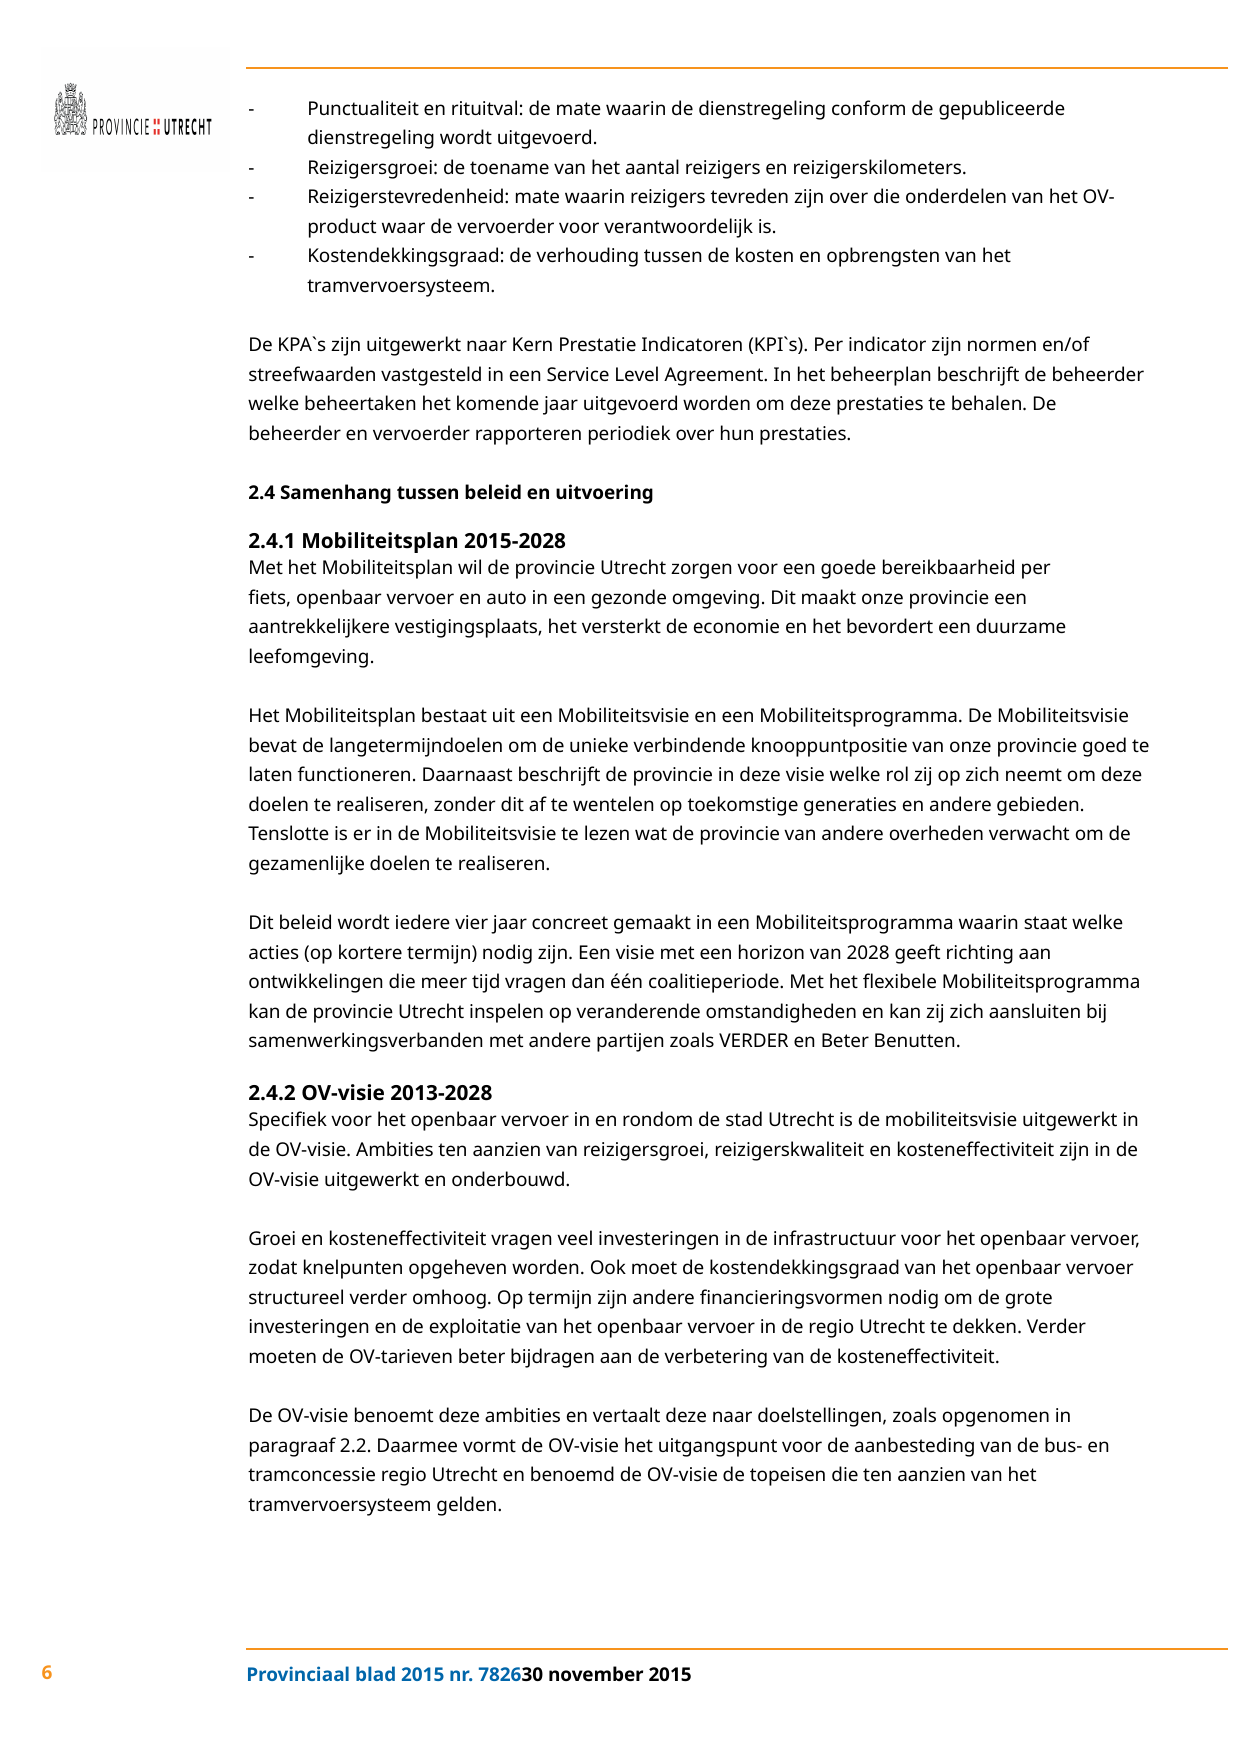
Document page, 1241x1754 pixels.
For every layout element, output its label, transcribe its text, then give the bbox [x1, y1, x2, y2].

list Punctualiteit en rituitval: de mate waarin de dienstregeling conform de gepubliceerde dienstregeling wordt uitgevoerd. [248, 95, 1152, 150]
text Groei en kosteneffectiviteit vragen veel investeringen in de infrastructuur voor het openbaar vervoer, zodat knelpunten opgeheven worden. Ook moet de kostendekkingsgraad van het openbaar vervoer structureel verder omhoog. Op termijn zijn andere financieringsvormen nodig om de grote investeringen en de exploitatie van het openbaar vervoer in de regio Utrecht te dekken. Verder moeten de OV-tarieven beter bijdragen aan de verbetering van de kosteneffectiviteit. [248, 1225, 1152, 1369]
text De KPA`s zijn uitgewerkt naar Kern Prestatie Indicatoren (KPI`s). Per indicator zijn normen en/of streefwaarden vastgesteld in een Service Level Agreement. In het beheerplan beschrijft de beheerder welke beheertaken het komende jaar uitgevoerd worden om deze prestaties te behalen. De beheerder en vervoerder rapporteren periodiek over hun prestaties. [248, 331, 1152, 446]
text Het Mobiliteitsplan bestaat uit een Mobiliteitsvisie en een Mobiliteitsprogramma. De Mobiliteitsvisie bevat de langetermijndoelen om de unieke verbindende knooppuntpositie van onze provincie goed te laten functioneren. Daarnaast beschrijft de provincie in deze visie welke rol zij op zich neemt om deze doelen te realiseren, zonder dit af te wentelen op toekomstige generaties en andere gebieden. Tenslotte is er in de Mobiliteitsvisie te lezen wat de provincie van andere overheden verwacht om de gezamenlijke doelen te realiseren. [248, 702, 1152, 876]
list Kostendekkingsgraad: de verhouding tussen de kosten en opbrengsten van het tramvervoersysteem. [248, 243, 1152, 298]
text 2.4 Samenhang tussen beleid en uitvoering [248, 479, 1152, 505]
text 2.4.2 OV-visie 2013-2028 [248, 1078, 1152, 1107]
picture [41, 47, 231, 172]
list Reizigersgroei: de toename van het aantal reizigers en reizigerskilometers. [248, 154, 1152, 180]
text Specifiek voor het openbaar vervoer in en rondom de stad Utrecht is de mobiliteitsvisie uitgewerkt in de OV-visie. Ambities ten aanzien van reizigersgroei, reizigerskwaliteit en kosteneffectiviteit zijn in de OV-visie uitgewerkt en onderbouwd. [248, 1107, 1152, 1191]
text 2.4.1 Mobiliteitsplan 2015-2028 [248, 526, 1152, 554]
text Met het Mobiliteitsplan wil de provincie Utrecht zorgen voor een goede bereikbaarheid per fiets, openbaar vervoer en auto in een gezonde omgeving. Dit maakt onze provincie een aantrekkelijkere vestigingsplaats, het versterkt de economie en het bevordert een duurzame leefomgeving. [248, 554, 1152, 669]
text Dit beleid wordt iedere vier jaar concreet gemaakt in een Mobiliteitsprogramma waarin staat welke acties (op kortere termijn) nodig zijn. Een visie met een horizon van 2028 geeft richting aan ontwikkelingen die meer tijd vragen dan één coalitieperiode. Met het flexibele Mobiliteitsprogramma kan de provincie Utrecht inspelen op veranderende omstandigheden en kan zij zich aansluiten bij samenwerkingsverbanden met andere partijen zoals VERDER en Beter Benutten. [248, 909, 1152, 1053]
list Reizigerstevredenheid: mate waarin reizigers tevreden zijn over die onderdelen van het OV-product waar de vervoerder voor verantwoordelijk is. [248, 183, 1152, 239]
text De OV-visie benoemt deze ambities en vertaalt deze naar doelstellingen, zoals opgenomen in paragraaf 2.2. Daarmee vormt de OV-visie het uitgangspunt voor de aanbesteding van de bus- en tramconcessie regio Utrecht en benoemd de OV-visie de topeisen die ten aanzien van het tramvervoersysteem gelden. [248, 1402, 1152, 1517]
